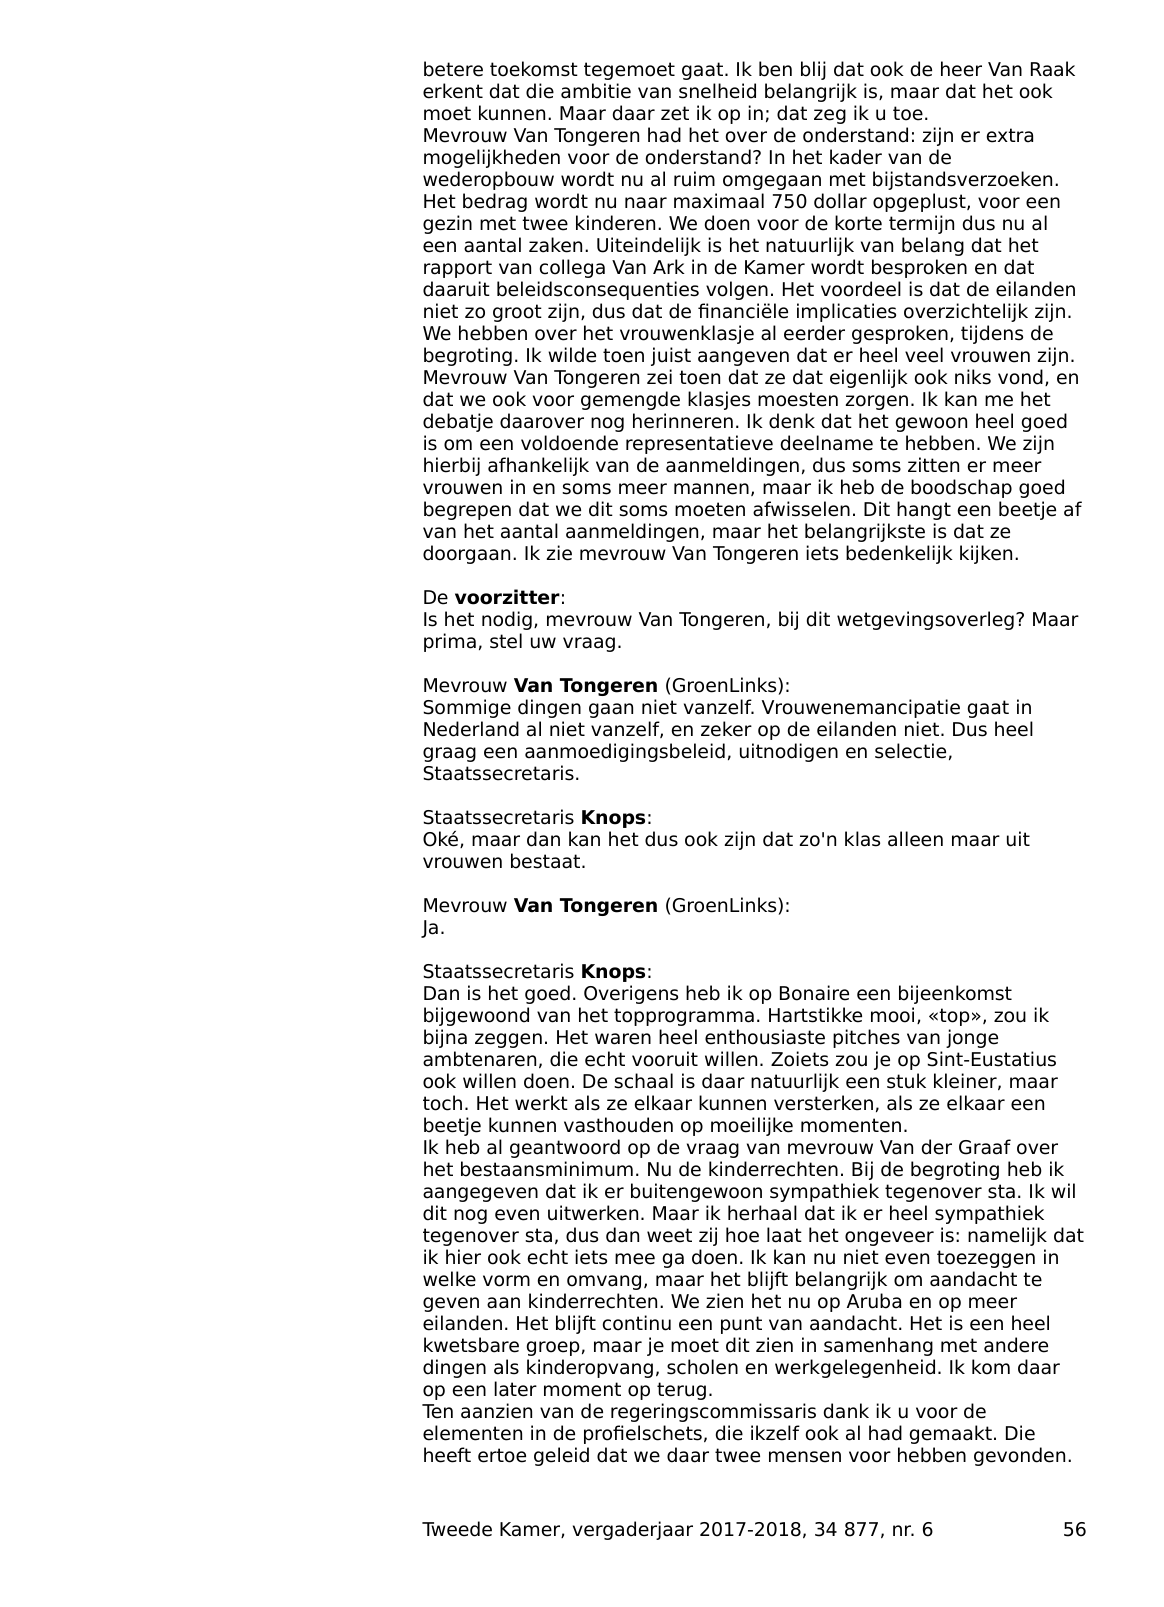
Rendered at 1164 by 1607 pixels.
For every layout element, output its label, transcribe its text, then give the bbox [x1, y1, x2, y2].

text Mevrouw Van Tongeren had het over de onderstand: zijn er extra mogelijkheden voor de onderstand? In het kader van de wederopbouw wordt nu al ruim omgegaan met bijstandsverzoeken. Het bedrag wordt nu naar maximaal 750 dollar opgeplust, voor een gezin met twee kinderen. We doen voor de korte termijn dus nu al een aantal zaken. Uiteindelijk is het natuurlijk van belang dat het rapport van collega Van Ark in de Kamer wordt besproken en dat daaruit beleidsconsequenties volgen. Het voordeel is dat de eilanden niet zo groot zijn, dus dat de financiële implicaties overzichtelijk zijn. [422, 125, 1087, 323]
text Mevrouw Van Tongeren (GroenLinks): [422, 895, 1087, 917]
text Ja. [422, 917, 1087, 939]
text Ik heb al geantwoord op de vraag van mevrouw Van der Graaf over het bestaansminimum. Nu de kinderrechten. Bij de begroting heb ik aangegeven dat ik er buitengewoon sympathiek tegenover sta. Ik wil dit nog even uitwerken. Maar ik herhaal dat ik er heel sympathiek tegenover sta, dus dan weet zij hoe laat het ongeveer is: namelijk dat ik hier ook echt iets mee ga doen. Ik kan nu niet even toezeggen in welke vorm en omvang, maar het blijft belangrijk om aandacht te geven aan kinderrechten. We zien het nu op Aruba en op meer eilanden. Het blijft continu een punt van aandacht. Het is een heel kwetsbare groep, maar je moet dit zien in samenhang met andere dingen als kinderopvang, scholen en werkgelegenheid. Ik kom daar op een later moment op terug. [422, 1137, 1087, 1401]
text We hebben over het vrouwenklasje al eerder gesproken, tijdens de begroting. Ik wilde toen juist aangeven dat er heel veel vrouwen zijn. Mevrouw Van Tongeren zei toen dat ze dat eigenlijk ook niks vond, en dat we ook voor gemengde klasjes moesten zorgen. Ik kan me het debatje daarover nog herinneren. Ik denk dat het gewoon heel goed is om een voldoende representatieve deelname te hebben. We zijn hierbij afhankelijk van de aanmeldingen, dus soms zitten er meer vrouwen in en soms meer mannen, maar ik heb de boodschap goed begrepen dat we dit soms moeten afwisselen. Dit hangt een beetje af van het aantal aanmeldingen, maar het belangrijkste is dat ze doorgaan. Ik zie mevrouw Van Tongeren iets bedenkelijk kijken. [422, 323, 1087, 564]
text Is het nodig, mevrouw Van Tongeren, bij dit wetgevingsoverleg? Maar prima, stel uw vraag. [422, 609, 1087, 653]
text Dan is het goed. Overigens heb ik op Bonaire een bijeenkomst bijgewoond van het topprogramma. Hartstikke mooi, «top», zou ik bijna zeggen. Het waren heel enthousiaste pitches van jonge ambtenaren, die echt vooruit willen. Zoiets zou je op Sint-Eustatius ook willen doen. De schaal is daar natuurlijk een stuk kleiner, maar toch. Het werkt als ze elkaar kunnen versterken, als ze elkaar een beetje kunnen vasthouden op moeilijke momenten. [422, 983, 1087, 1137]
text De voorzitter: [422, 587, 1087, 609]
text Ten aanzien van de regeringscommissaris dank ik u voor de elementen in de profielschets, die ikzelf ook al had gemaakt. Die heeft ertoe geleid dat we daar twee mensen voor hebben gevonden. [422, 1401, 1087, 1467]
text Oké, maar dan kan het dus ook zijn dat zo'n klas alleen maar uit vrouwen bestaat. [422, 829, 1087, 873]
text Staatssecretaris Knops: [422, 807, 1087, 829]
text Mevrouw Van Tongeren (GroenLinks): [422, 675, 1087, 697]
text Sommige dingen gaan niet vanzelf. Vrouwenemancipatie gaat in Nederland al niet vanzelf, en zeker op de eilanden niet. Dus heel graag een aanmoedigingsbeleid, uitnodigen en selectie, Staatssecretaris. [422, 697, 1087, 785]
text betere toekomst tegemoet gaat. Ik ben blij dat ook de heer Van Raak erkent dat die ambitie van snelheid belangrijk is, maar dat het ook moet kunnen. Maar daar zet ik op in; dat zeg ik u toe. [422, 59, 1087, 125]
text Staatssecretaris Knops: [422, 961, 1087, 983]
